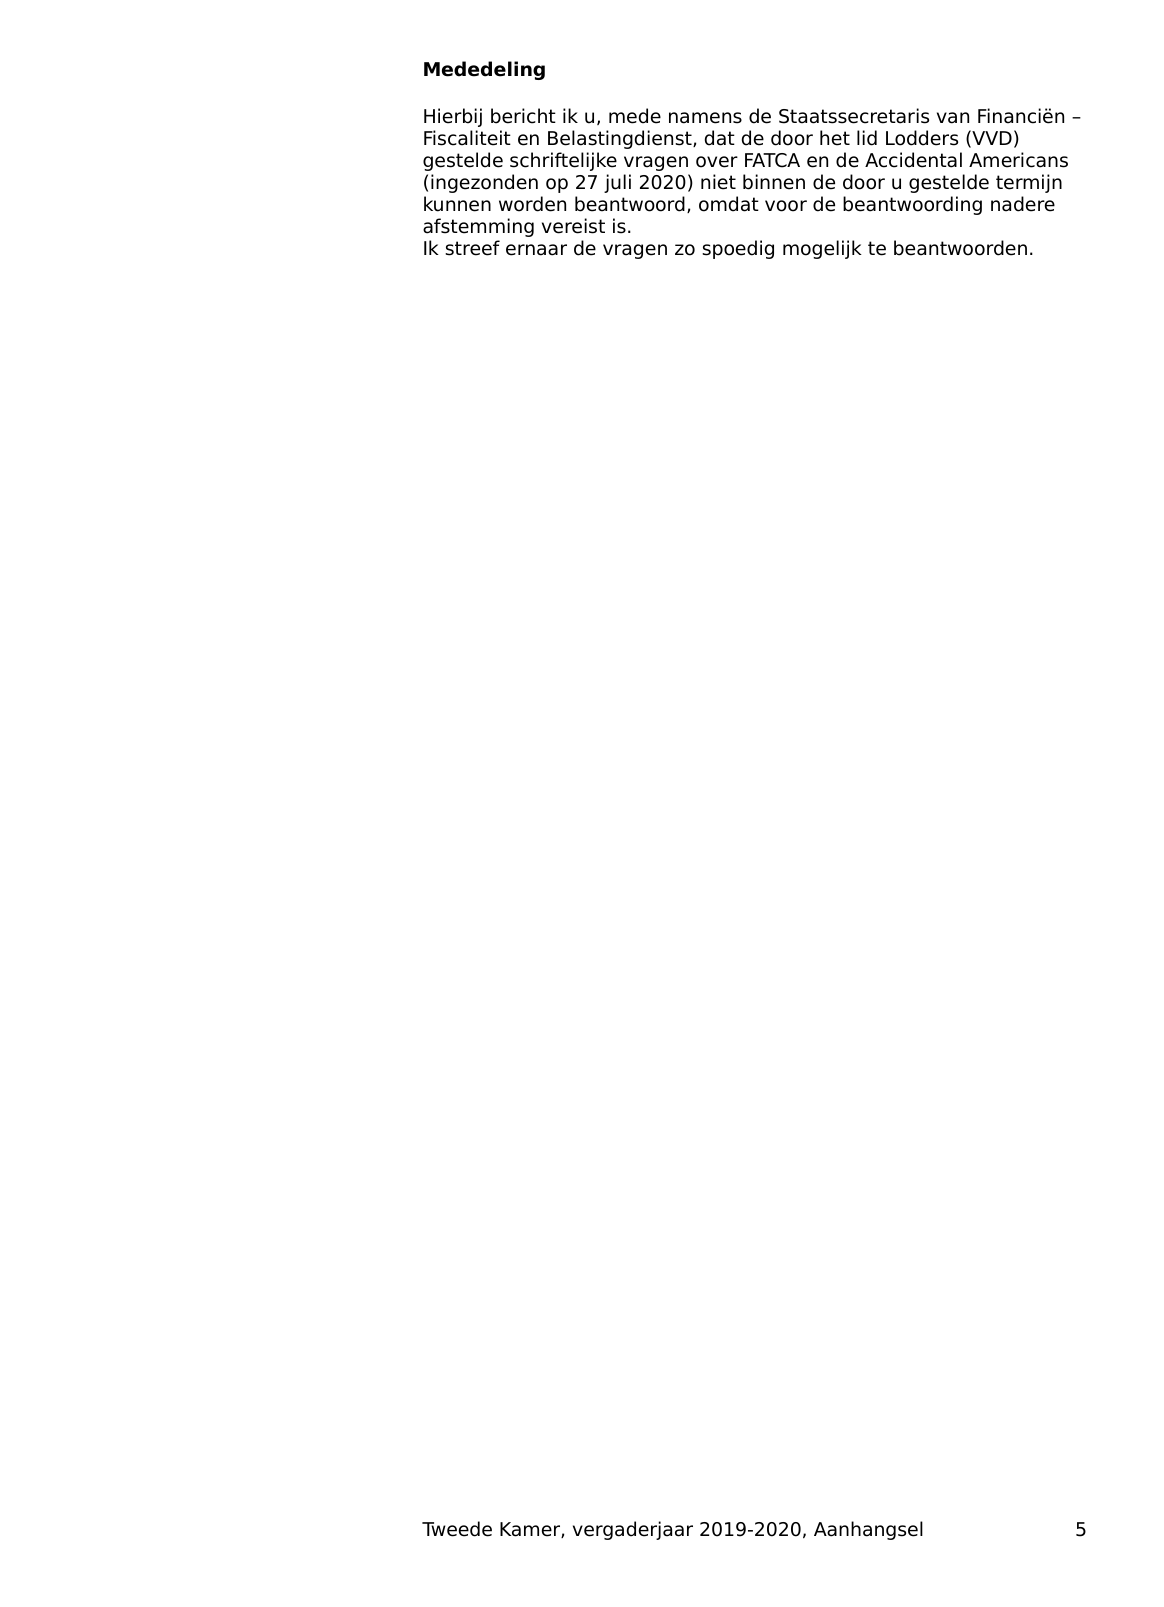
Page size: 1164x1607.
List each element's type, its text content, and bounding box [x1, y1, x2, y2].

text Hierbij bericht ik u, mede namens de Staatssecretaris van Financiën – Fiscaliteit en Belastingdienst, dat de door het lid Lodders (VVD) gestelde schriftelijke vragen over FATCA en de Accidental Americans (ingezonden op 27 juli 2020) niet binnen de door u gestelde termijn kunnen worden beantwoord, omdat voor de beantwoording nadere afstemming vereist is. [422, 106, 1087, 238]
text Ik streef ernaar de vragen zo spoedig mogelijk te beantwoorden. [422, 238, 1087, 260]
subtitle Mededeling [422, 59, 1087, 81]
